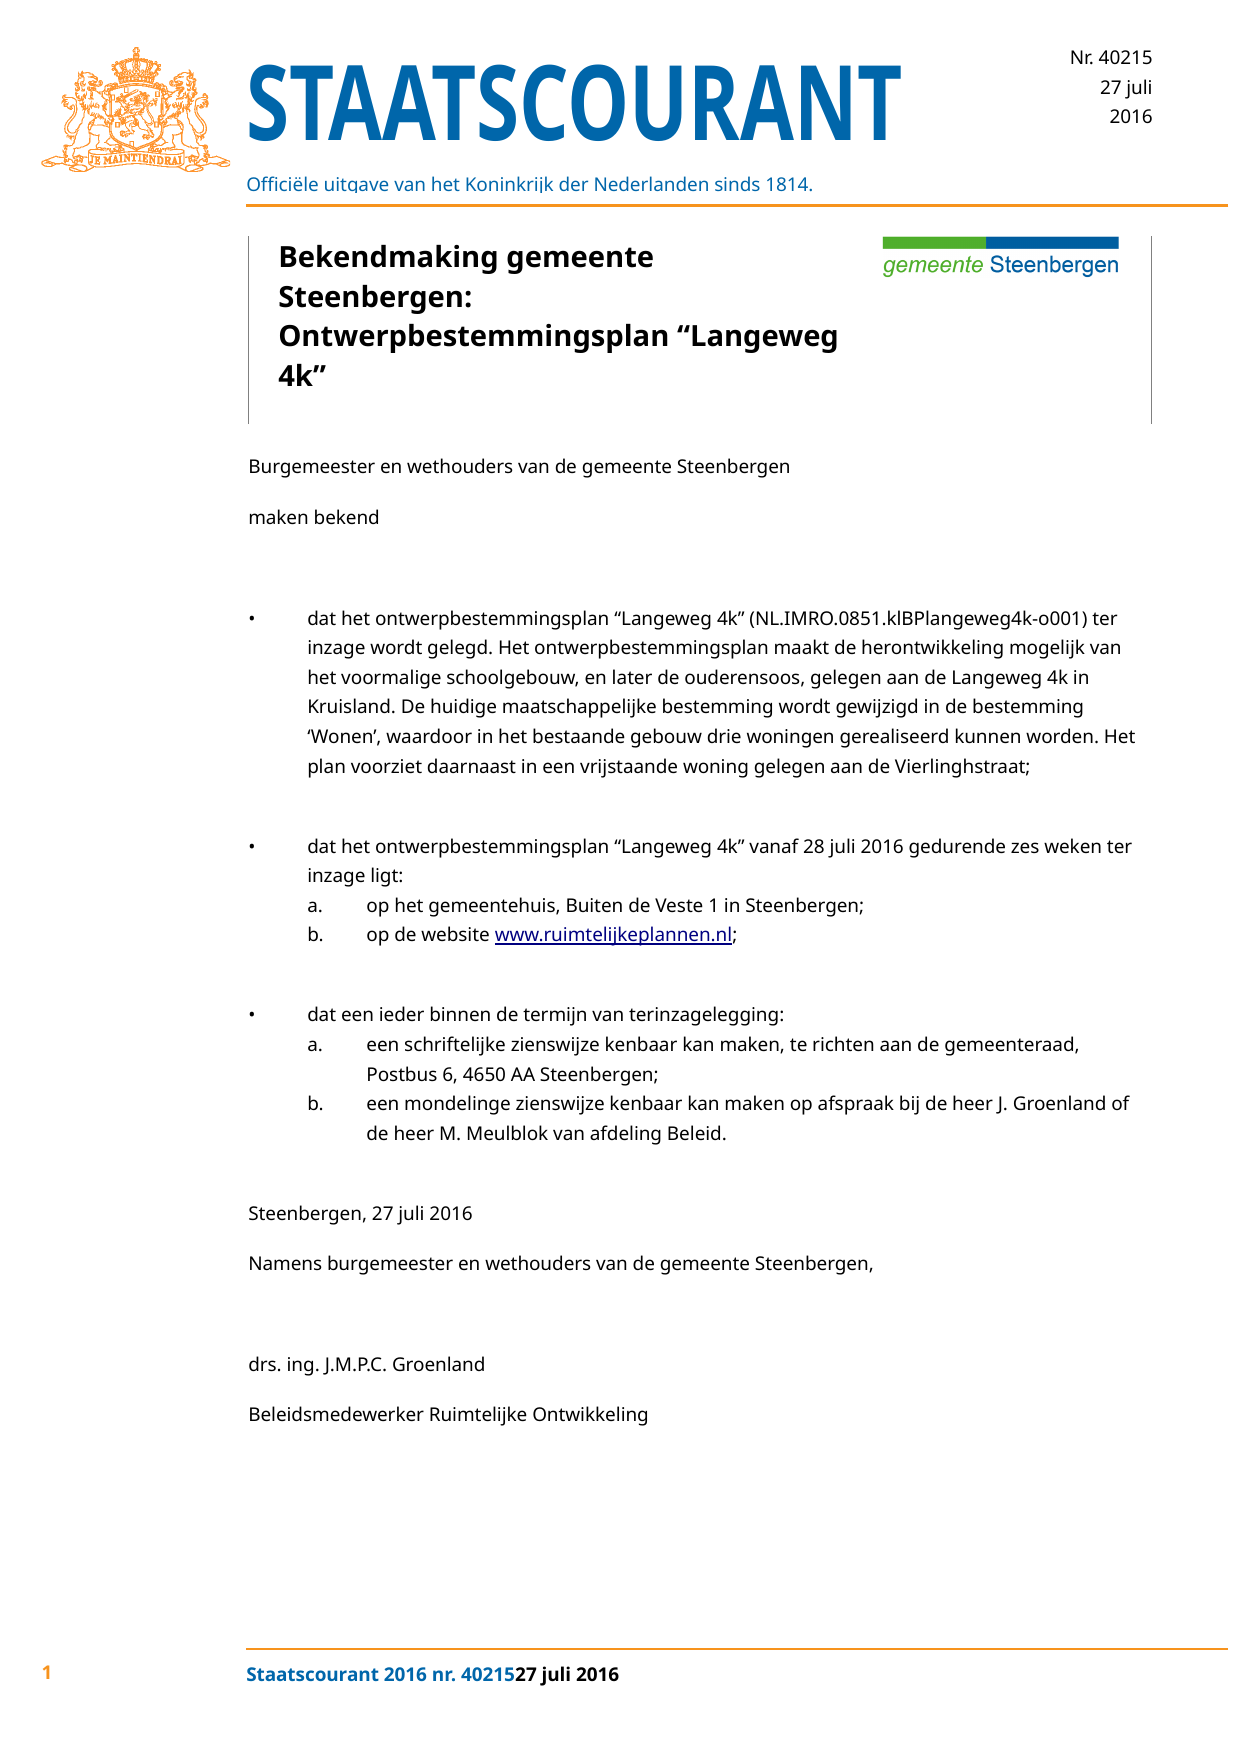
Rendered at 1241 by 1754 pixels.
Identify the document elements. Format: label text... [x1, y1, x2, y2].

text Beleidsmedewerker Ruimtelijke Ontwikkeling [248, 1402, 1152, 1427]
picture [882, 236, 1119, 278]
table_header [850, 236, 1151, 424]
text maken bekend [248, 504, 1152, 530]
text Steenbergen, 27 juli 2016 [248, 1200, 1152, 1226]
list dat het ontwerpbestemmingsplan “Langeweg 4k” vanaf 28 juli 2016 gedurende zes weken ter inzage ligt: [248, 833, 1152, 888]
text Namens burgemeester en wethouders van de gemeente Steenbergen, [248, 1250, 1152, 1276]
list op het gemeentehuis, Buiten de Veste 1 in Steenbergen; [307, 892, 1152, 918]
list op de website www.ruimtelijkeplannen.nl; [307, 922, 1152, 947]
list een schriftelijke zienswijze kenbaar kan maken, te richten aan de gemeenteraad, Postbus 6, 4650 AA Steenbergen; [307, 1031, 1152, 1086]
list dat een ieder binnen de termijn van terinzagelegging: [248, 1002, 1152, 1027]
text drs. ing. J.M.P.C. Groenland [248, 1351, 1152, 1377]
text Burgemeester en wethouders van de gemeente Steenbergen [248, 454, 1152, 479]
list een mondelinge zienswijze kenbaar kan maken op afspraak bij de heer J. Groenland of de heer M. Meulblok van afdeling Beleid. [307, 1090, 1152, 1146]
picture [41, 47, 231, 172]
table_header Bekendmaking gemeente Steenbergen: Ontwerpbestemmingsplan “Langeweg 4k” [249, 236, 850, 424]
list dat het ontwerpbestemmingsplan “Langeweg 4k” (NL.IMRO.0851.klBPlangeweg4k-o001) ter inzage wordt gelegd. Het ontwerpbestemmingsplan maakt de herontwikkeling mogelijk van het voormalige schoolgebouw, en later de ouderensoos, gelegen aan de Langeweg 4k in Kruisland. De huidige maatschappelijke bestemming wordt gewijzigd in de bestemming ‘Wonen’, waardoor in het bestaande gebouw drie woningen gerealiseerd kunnen worden. Het plan voorziet daarnaast in een vrijstaande woning gelegen aan de Vierlinghstraat; [248, 605, 1152, 778]
